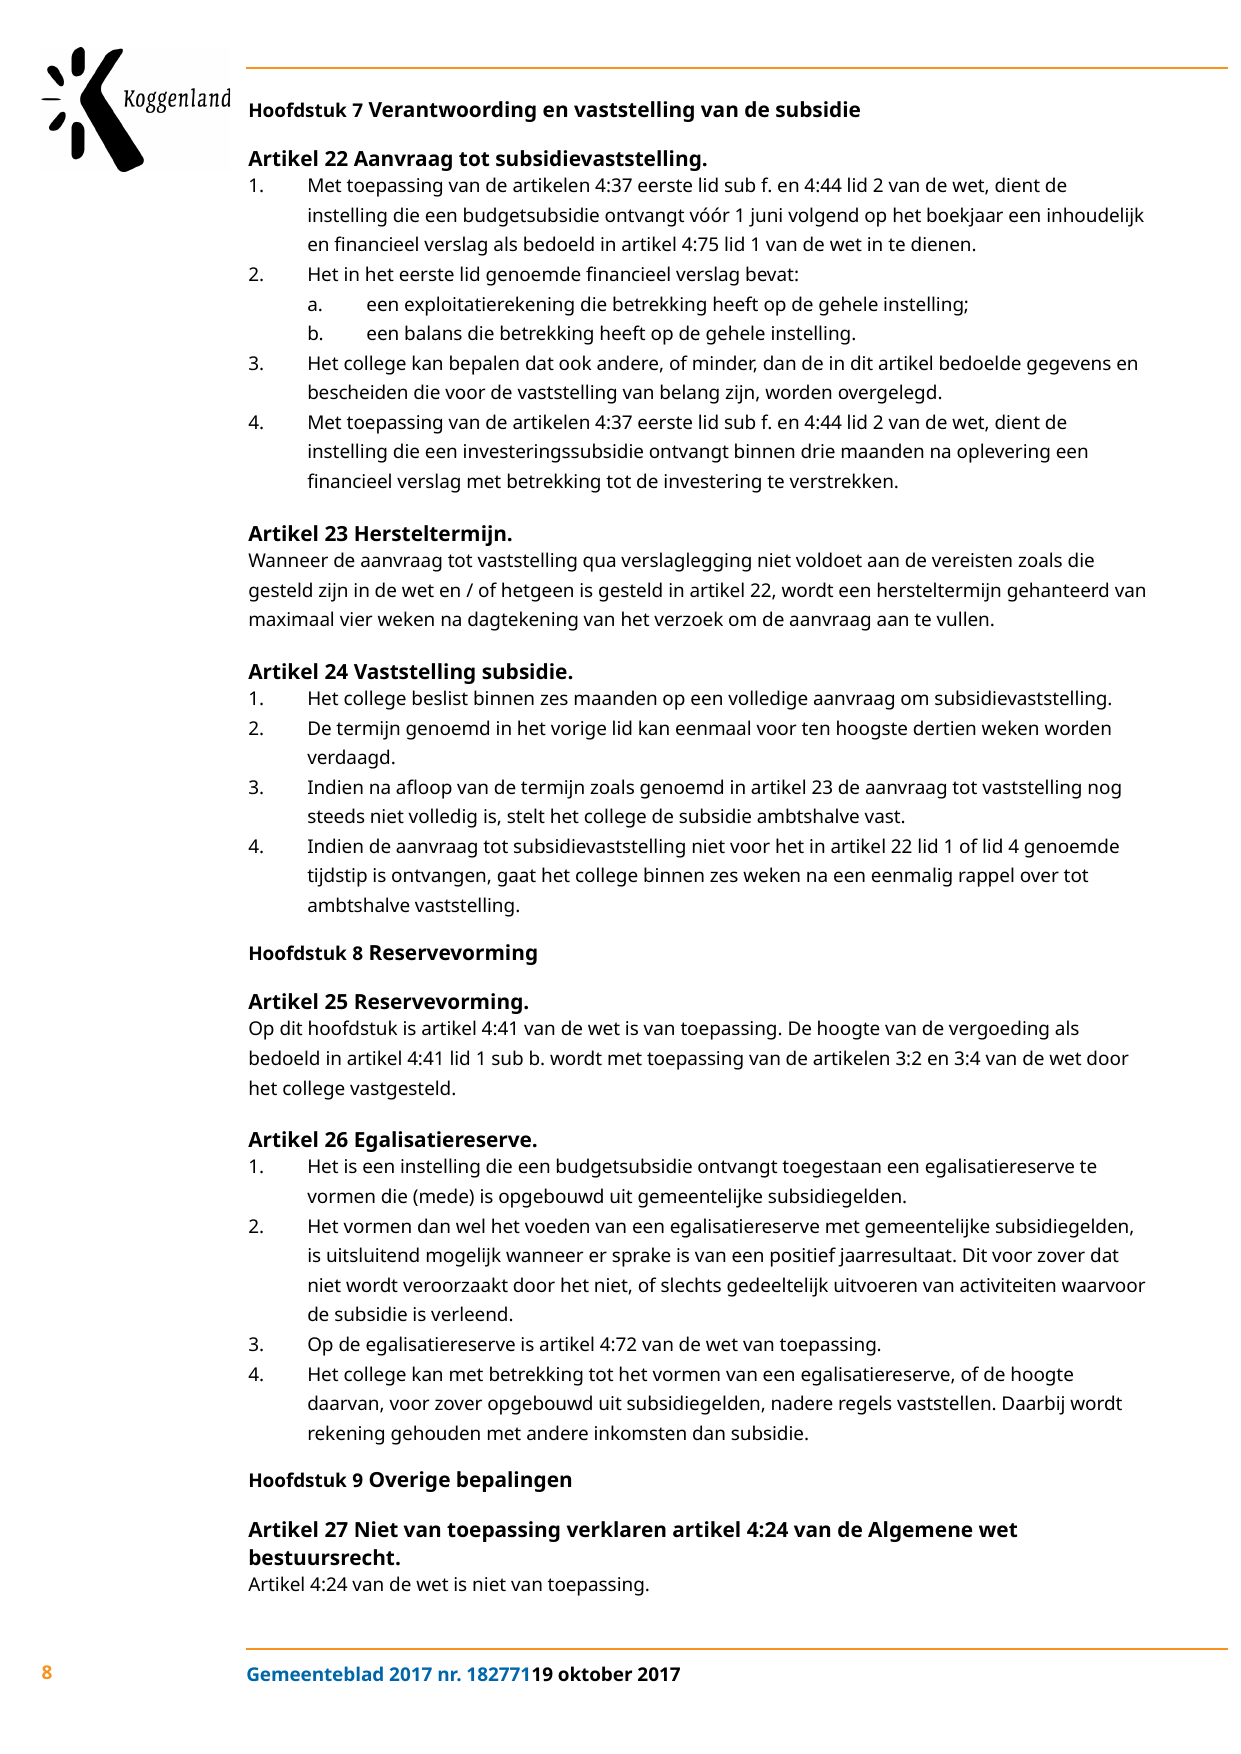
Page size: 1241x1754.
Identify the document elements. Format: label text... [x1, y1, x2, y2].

text Op dit hoofdstuk is artikel 4:41 van de wet is van toepassing. De hoogte van de vergoeding als bedoeld in artikel 4:41 lid 1 sub b. wordt met toepassing van de artikelen 3:2 en 3:4 van de wet door het college vastgesteld. [248, 1016, 1152, 1101]
list Op de egalisatiereserve is artikel 4:72 van de wet van toepassing. [248, 1331, 1152, 1357]
text Wanneer de aanvraag tot vaststelling qua verslaglegging niet voldoet aan de vereisten zoals die gesteld zijn in de wet en / of hetgeen is gesteld in artikel 22, wordt een hersteltermijn gehanteerd van maximaal vier weken na dagtekening van het verzoek om de aanvraag aan te vullen. [248, 547, 1152, 632]
text Artikel 27 Niet van toepassing verklaren artikel 4:24 van de Algemene wet bestuursrecht. [248, 1515, 1152, 1572]
text Hoofdstuk 9 Overige bepalingen [248, 1466, 1152, 1494]
picture [41, 47, 231, 172]
text Artikel 4:24 van de wet is niet van toepassing. [248, 1572, 1152, 1597]
list Indien de aanvraag tot subsidievaststelling niet voor het in artikel 22 lid 1 of lid 4 genoemde tijdstip is ontvangen, gaat het college binnen zes weken na een eenmalig rappel over tot ambtshalve vaststelling. [248, 833, 1152, 918]
text Artikel 23 Hersteltermijn. [248, 519, 1152, 547]
text Artikel 22 Aanvraag tot subsidievaststelling. [248, 144, 1152, 172]
text Hoofdstuk 7 Verantwoording en vaststelling van de subsidie [248, 95, 1152, 123]
list Het is een instelling die een budgetsubsidie ontvangt toegestaan een egalisatiereserve te vormen die (mede) is opgebouwd uit gemeentelijke subsidiegelden. [248, 1154, 1152, 1209]
list een balans die betrekking heeft op de gehele instelling. [307, 320, 1152, 346]
text Artikel 24 Vaststelling subsidie. [248, 657, 1152, 685]
text Artikel 25 Reservevorming. [248, 987, 1152, 1016]
list Het college kan bepalen dat ook andere, of minder, dan de in dit artikel bedoelde gegevens en bescheiden die voor de vaststelling van belang zijn, worden overgelegd. [248, 350, 1152, 405]
list Het college beslist binnen zes maanden op een volledige aanvraag om subsidievaststelling. [248, 685, 1152, 711]
list Met toepassing van de artikelen 4:37 eerste lid sub f. en 4:44 lid 2 van de wet, dient de instelling die een investeringssubsidie ontvangt binnen drie maanden na oplevering een financieel verslag met betrekking tot de investering te verstrekken. [248, 409, 1152, 494]
list Met toepassing van de artikelen 4:37 eerste lid sub f. en 4:44 lid 2 van de wet, dient de instelling die een budgetsubsidie ontvangt vóór 1 juni volgend op het boekjaar een inhoudelijk en financieel verslag als bedoeld in artikel 4:75 lid 1 van de wet in te dienen. [248, 172, 1152, 257]
list Het vormen dan wel het voeden van een egalisatiereserve met gemeentelijke subsidiegelden, is uitsluitend mogelijk wanneer er sprake is van een positief jaarresultaat. Dit voor zover dat niet wordt veroorzaakt door het niet, of slechts gedeeltelijk uitvoeren van activiteiten waarvoor de subsidie is verleend. [248, 1213, 1152, 1327]
list De termijn genoemd in het vorige lid kan eenmaal voor ten hoogste dertien weken worden verdaagd. [248, 715, 1152, 770]
list Het college kan met betrekking tot het vormen van een egalisatiereserve, of de hoogte daarvan, voor zover opgebouwd uit subsidiegelden, nadere regels vaststellen. Daarbij wordt rekening gehouden met andere inkomsten dan subsidie. [248, 1361, 1152, 1446]
list een exploitatierekening die betrekking heeft op de gehele instelling; [307, 291, 1152, 317]
list Indien na afloop van de termijn zoals genoemd in artikel 23 de aanvraag tot vaststelling nog steeds niet volledig is, stelt het college de subsidie ambtshalve vast. [248, 774, 1152, 829]
text Hoofdstuk 8 Reservevorming [248, 938, 1152, 966]
text Artikel 26 Egalisatiereserve. [248, 1125, 1152, 1154]
list Het in het eerste lid genoemde financieel verslag bevat: [248, 261, 1152, 287]
